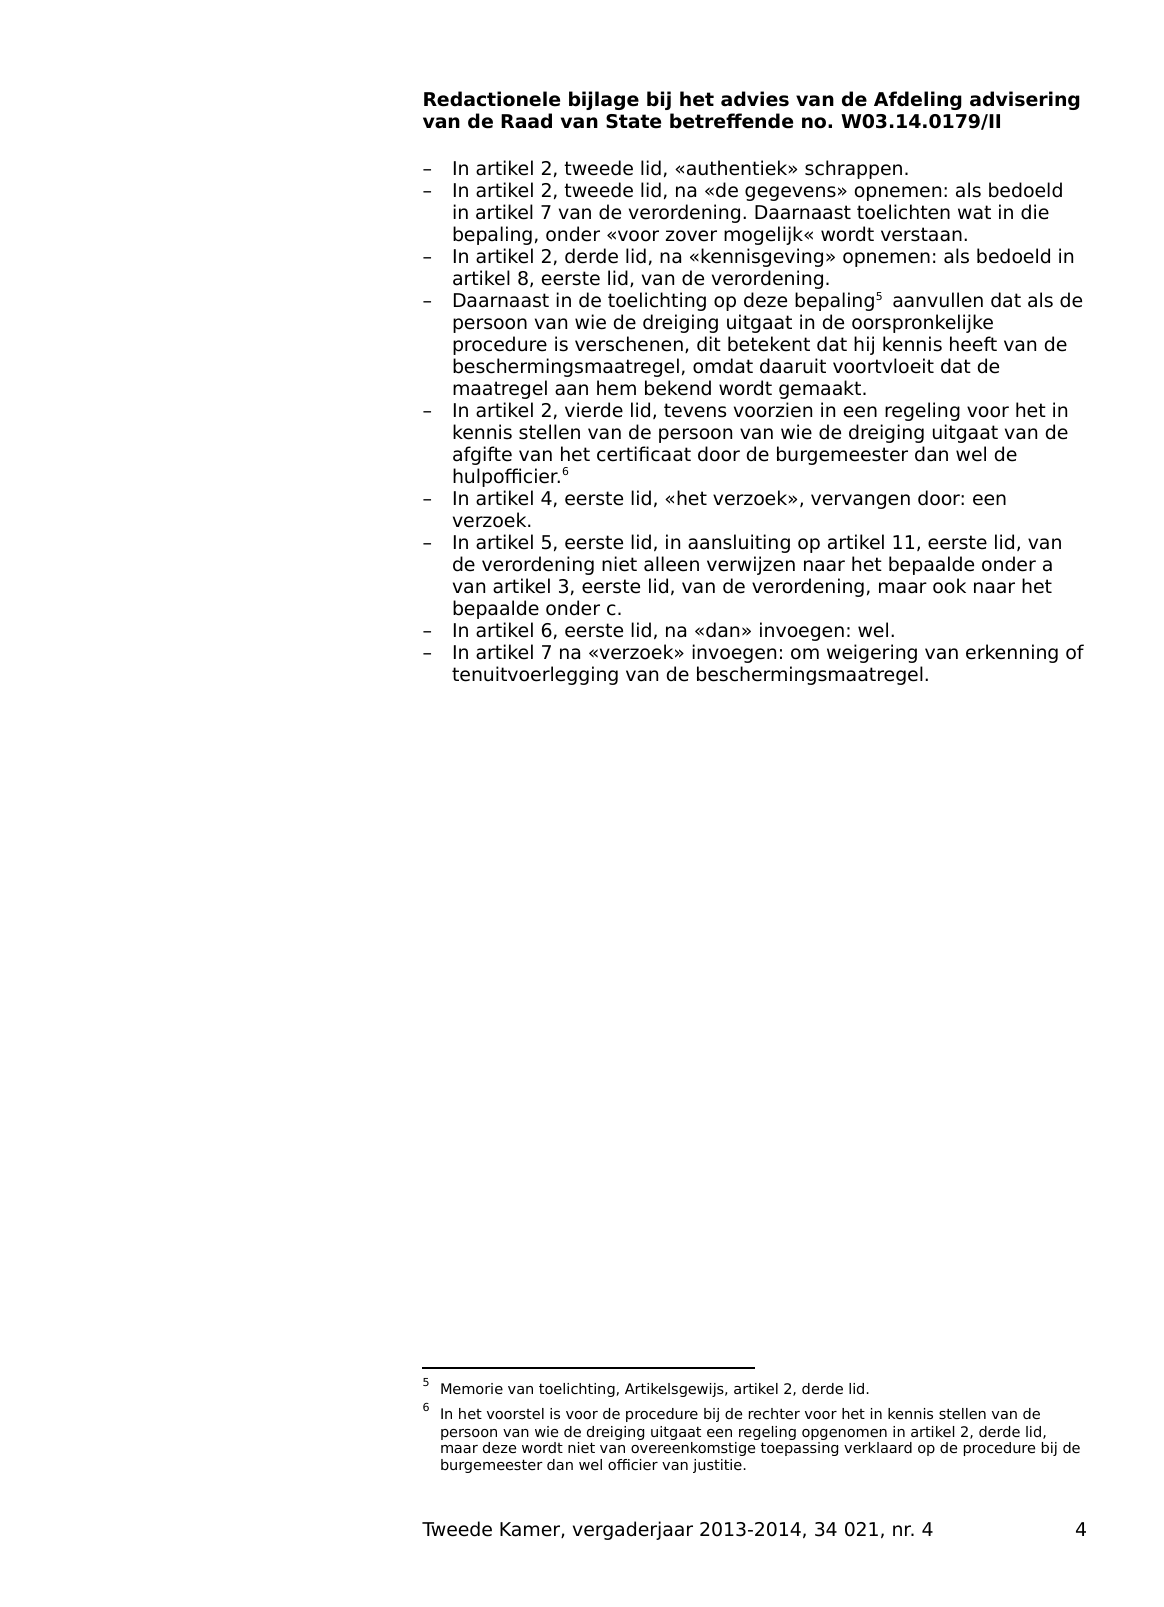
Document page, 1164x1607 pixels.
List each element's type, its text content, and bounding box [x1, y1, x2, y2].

text – In artikel 2, tweede lid, na «de gegevens» opnemen: als bedoeld in artikel 7 van de verordening. Daarnaast toelichten wat in die bepaling, onder «voor zover mogelijk« wordt verstaan. [422, 180, 1087, 246]
text – In artikel 6, eerste lid, na «dan» invoegen: wel. [422, 619, 1087, 642]
text – In artikel 4, eerste lid, «het verzoek», vervangen door: een verzoek. [422, 488, 1087, 532]
text – In artikel 5, eerste lid, in aansluiting op artikel 11, eerste lid, van de verordening niet alleen verwijzen naar het bepaalde onder a van artikel 3, eerste lid, van de verordening, maar ook naar het bepaalde onder c. [422, 532, 1087, 619]
text Memorie van toelichting, Artikelsgewijs, artikel 2, derde lid. [422, 1377, 1087, 1399]
text – In artikel 2, tweede lid, «authentiek» schrappen. [422, 158, 1087, 180]
text – In artikel 2, derde lid, na «kennisgeving» opnemen: als bedoeld in artikel 8, eerste lid, van de verordening. [422, 246, 1087, 290]
text – In artikel 2, vierde lid, tevens voorzien in een regeling voor het in kennis stellen van de persoon van wie de dreiging uitgaat van de afgifte van het certificaat door de burgemeester dan wel de hulpofficier. [422, 400, 1087, 488]
subtitle Redactionele bijlage bij het advies van de Afdeling advisering van de Raad van State betreffende no. W03.14.0179/II [77, 89, 1087, 133]
text – Daarnaast in de toelichting op deze bepaling aanvullen dat als de persoon van wie de dreiging uitgaat in de oorspronkelijke procedure is verschenen, dit betekent dat hij kennis heeft van de beschermingsmaatregel, omdat daaruit voortvloeit dat de maatregel aan hem bekend wordt gemaakt. [422, 290, 1087, 400]
text In het voorstel is voor de procedure bij de rechter voor het in kennis stellen van de persoon van wie de dreiging uitgaat een regeling opgenomen in artikel 2, derde lid, maar deze wordt niet van overeenkomstige toepassing verklaard op de procedure bij de burgemeester dan wel officier van justitie. [422, 1402, 1087, 1474]
text – In artikel 7 na «verzoek» invoegen: om weigering van erkenning of tenuitvoerlegging van de beschermingsmaatregel. [422, 642, 1087, 686]
